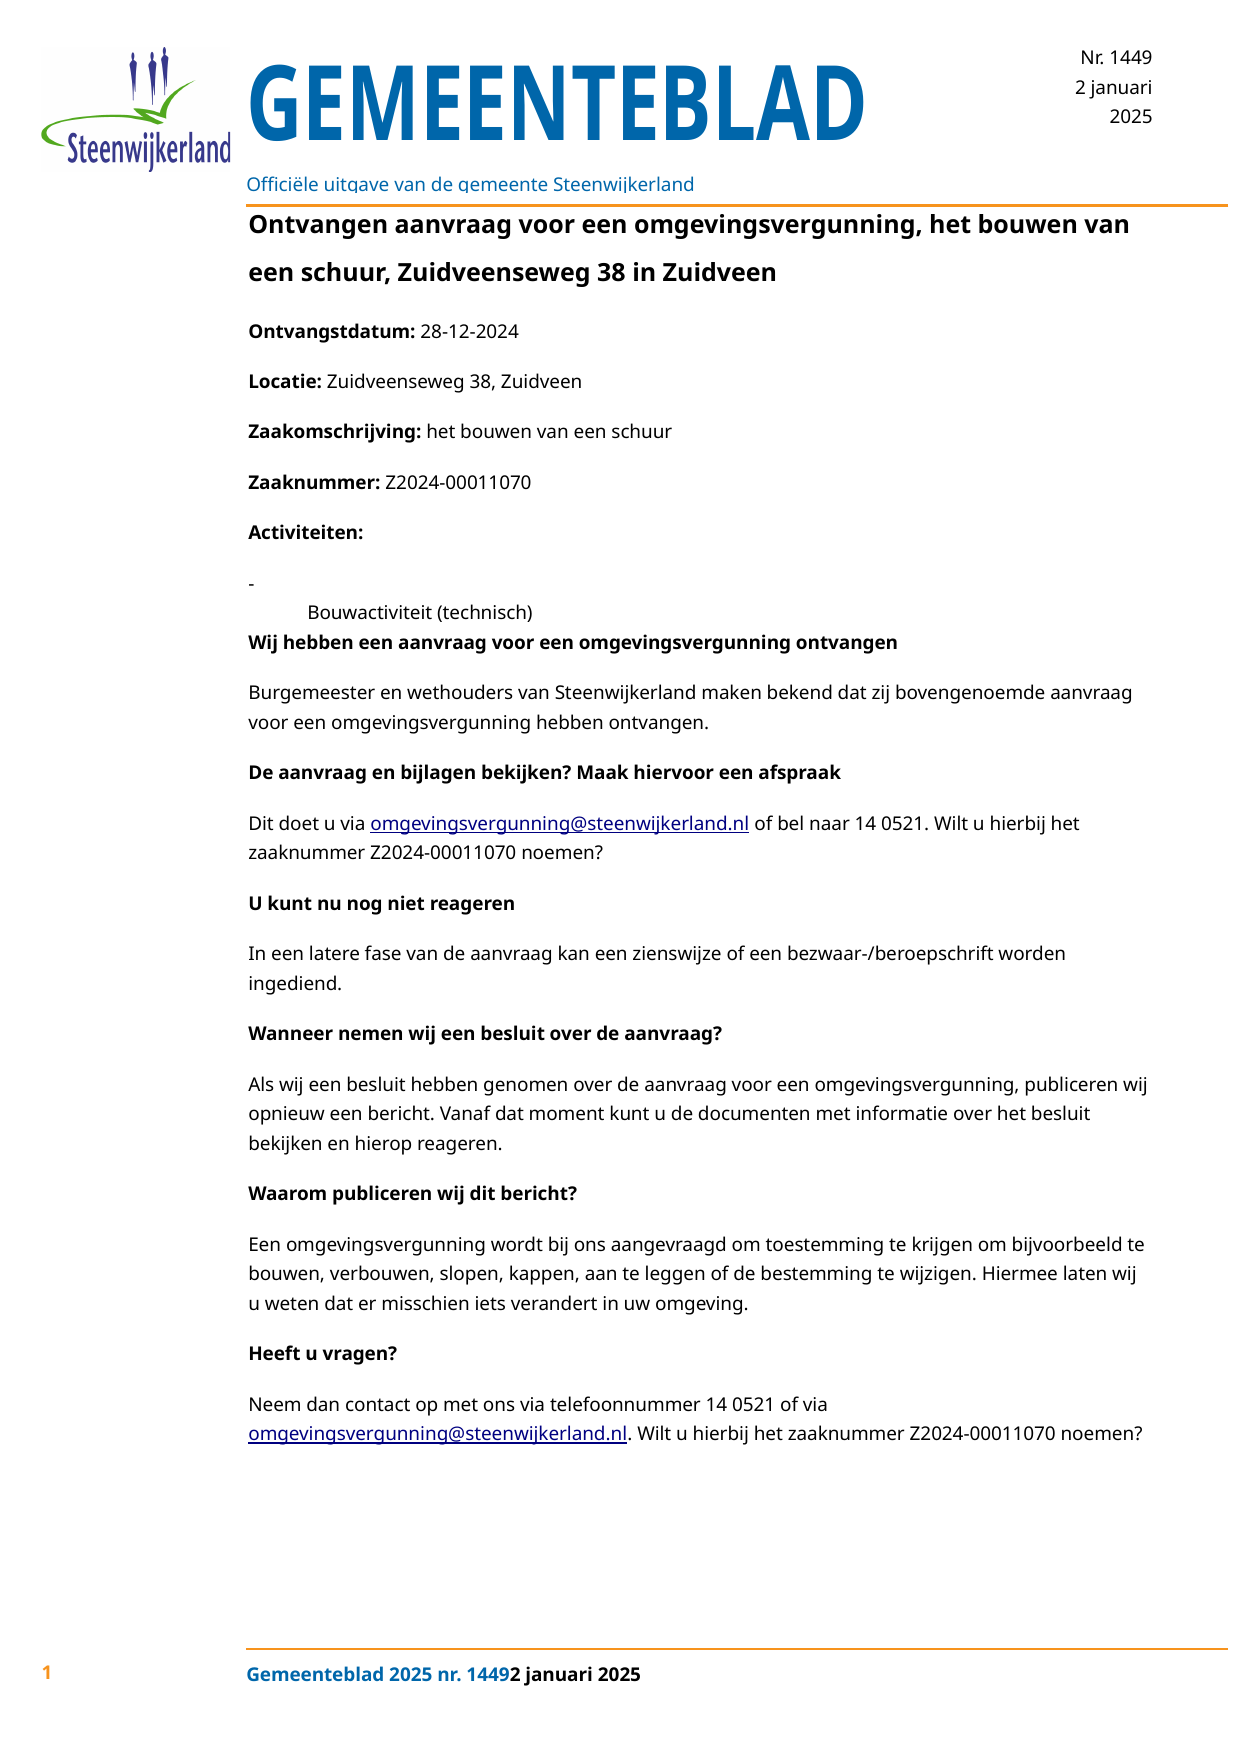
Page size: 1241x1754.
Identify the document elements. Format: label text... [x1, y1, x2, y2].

text In een latere fase van de aanvraag kan een zienswijze of een bezwaar-/beroepschrift worden ingediend. [248, 940, 1152, 996]
text Locatie: Zuidveenseweg 38, Zuidveen [248, 368, 1152, 394]
text Ontvangstdatum: 28-12-2024 [248, 318, 1152, 344]
text Wij hebben een aanvraag voor een omgevingsvergunning ontvangen [248, 629, 1152, 655]
list Bouwactiviteit (technisch) [248, 599, 1152, 625]
text De aanvraag en bijlagen bekijken? Maak hiervoor een afspraak [248, 759, 1152, 785]
picture [41, 47, 231, 172]
text Activiteiten: [248, 519, 1152, 545]
text Dit doet u via omgevingsvergunning@steenwijkerland.nl of bel naar 14 0521. Wilt u hierbij het zaaknummer Z2024-00011070 noemen? [248, 810, 1152, 865]
text Heeft u vragen? [248, 1340, 1152, 1366]
text Waarom publiceren wij dit bericht? [248, 1180, 1152, 1206]
text Zaakomschrijving: het bouwen van een schuur [248, 419, 1152, 444]
text Burgemeester en wethouders van Steenwijkerland maken bekend dat zij bovengenoemde aanvraag voor een omgevingsvergunning hebben ontvangen. [248, 679, 1152, 735]
text Als wij een besluit hebben genomen over de aanvraag voor een omgevingsvergunning, publiceren wij opnieuw een bericht. Vanaf dat moment kunt u de documenten met informatie over het besluit bekijken en hierop reageren. [248, 1071, 1152, 1156]
text Wanneer nemen wij een besluit over de aanvraag? [248, 1020, 1152, 1046]
text Een omgevingsvergunning wordt bij ons aangevraagd om toestemming te krijgen om bijvoorbeeld te bouwen, verbouwen, slopen, kappen, aan te leggen of de bestemming te wijzigen. Hiermee laten wij u weten dat er misschien iets verandert in uw omgeving. [248, 1231, 1152, 1316]
text Ontvangen aanvraag voor een omgevingsvergunning, het bouwen van een schuur, Zuidveenseweg 38 in Zuidveen [248, 207, 1152, 288]
text U kunt nu nog niet reageren [248, 890, 1152, 916]
text Neem dan contact op met ons via telefoonnummer 14 0521 of via omgevingsvergunning@steenwijkerland.nl. Wilt u hierbij het zaaknummer Z2024-00011070 noemen? [248, 1391, 1152, 1446]
text Zaaknummer: Z2024-00011070 [248, 469, 1152, 495]
